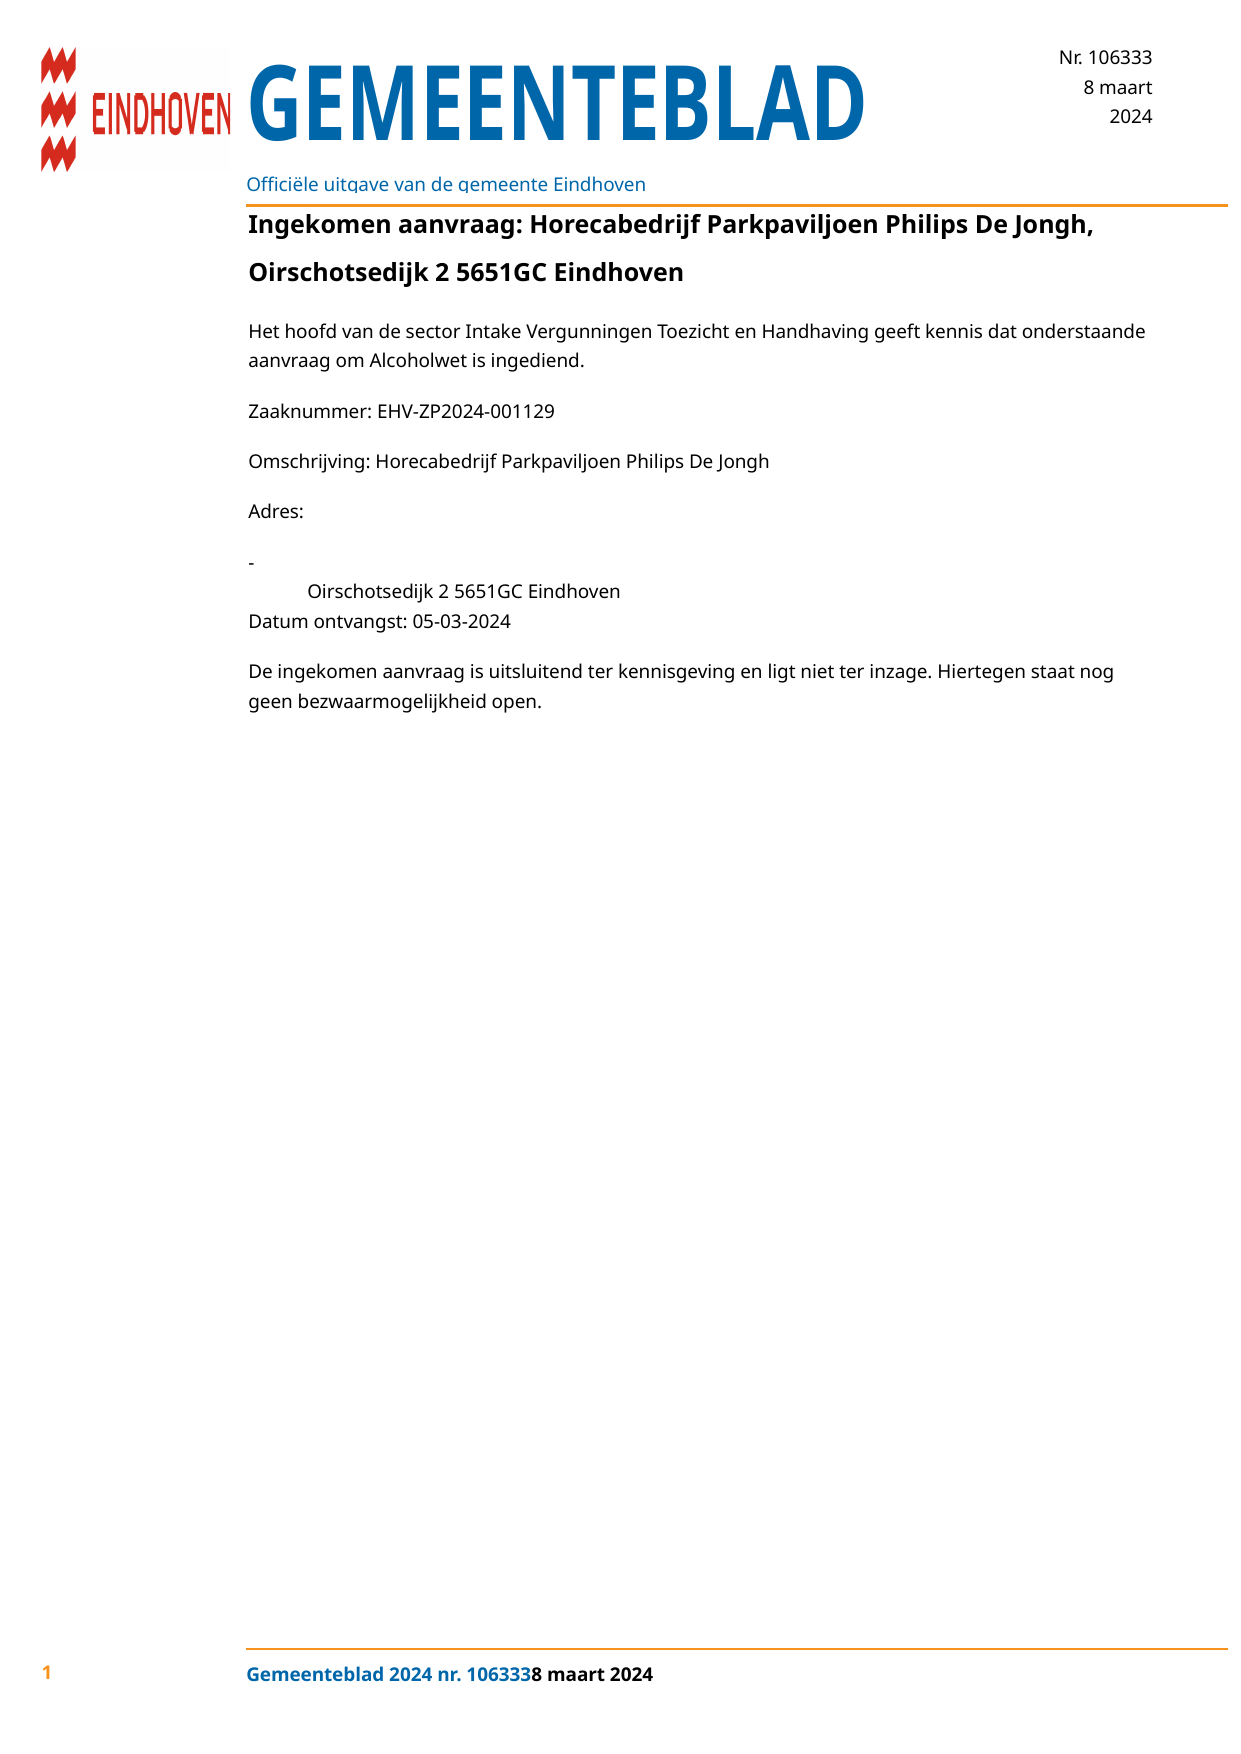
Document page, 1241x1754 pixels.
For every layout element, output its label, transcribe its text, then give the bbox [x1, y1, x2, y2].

text De ingekomen aanvraag is uitsluitend ter kennisgeving en ligt niet ter inzage. Hiertegen staat nog geen bezwaarmogelijkheid open. [248, 659, 1152, 714]
text Adres: [248, 499, 1152, 524]
text Ingekomen aanvraag: Horecabedrijf Parkpaviljoen Philips De Jongh, Oirschotsedijk 2 5651GC Eindhoven [248, 207, 1152, 288]
text Datum ontvangst: 05-03-2024 [248, 608, 1152, 634]
text Het hoofd van de sector Intake Vergunningen Toezicht en Handhaving geeft kennis dat onderstaande aanvraag om Alcoholwet is ingediend. [248, 318, 1152, 373]
text Zaaknummer: EHV-ZP2024-001129 [248, 398, 1152, 424]
text Omschrijving: Horecabedrijf Parkpaviljoen Philips De Jongh [248, 448, 1152, 474]
picture [41, 47, 231, 172]
list Oirschotsedijk 2 5651GC Eindhoven [248, 579, 1152, 604]
